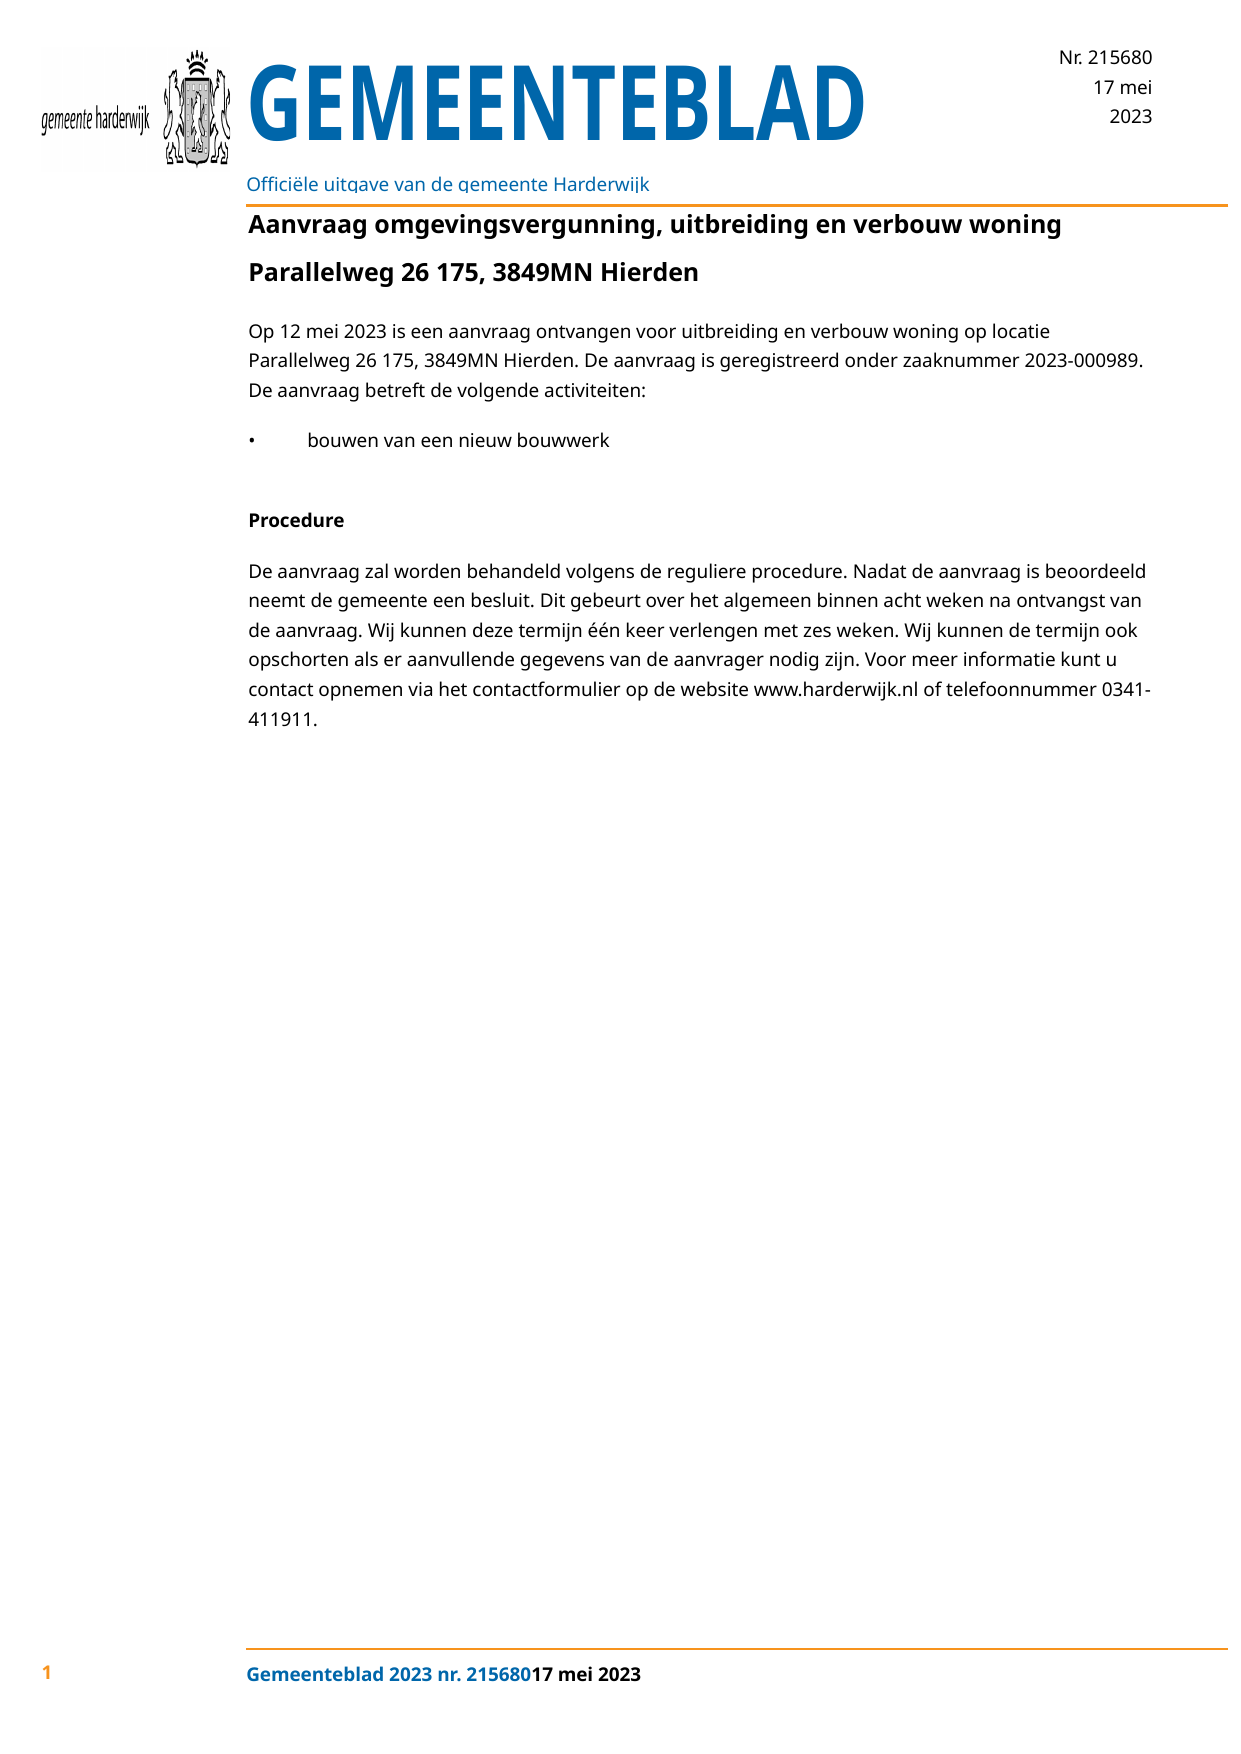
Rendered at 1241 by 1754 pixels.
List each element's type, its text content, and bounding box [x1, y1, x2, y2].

picture [41, 47, 231, 172]
text Op 12 mei 2023 is een aanvraag ontvangen voor uitbreiding en verbouw woning op locatie Parallelweg 26 175, 3849MN Hierden. De aanvraag is geregistreerd onder zaaknummer 2023-000989. De aanvraag betreft de volgende activiteiten: [248, 318, 1152, 403]
text De aanvraag zal worden behandeld volgens de reguliere procedure. Nadat de aanvraag is beoordeeld neemt de gemeente een besluit. Dit gebeurt over het algemeen binnen acht weken na ontvangst van de aanvraag. Wij kunnen deze termijn één keer verlengen met zes weken. Wij kunnen de termijn ook opschorten als er aanvullende gegevens van de aanvrager nodig zijn. Voor meer informatie kunt u contact opnemen via het contactformulier op de website www.harderwijk.nl of telefoonnummer 0341-411911. [248, 558, 1152, 732]
text Procedure [248, 507, 1152, 533]
text Aanvraag omgevingsvergunning, uitbreiding en verbouw woning Parallelweg 26 175, 3849MN Hierden [248, 207, 1152, 288]
list bouwen van een nieuw bouwwerk [248, 427, 1152, 453]
